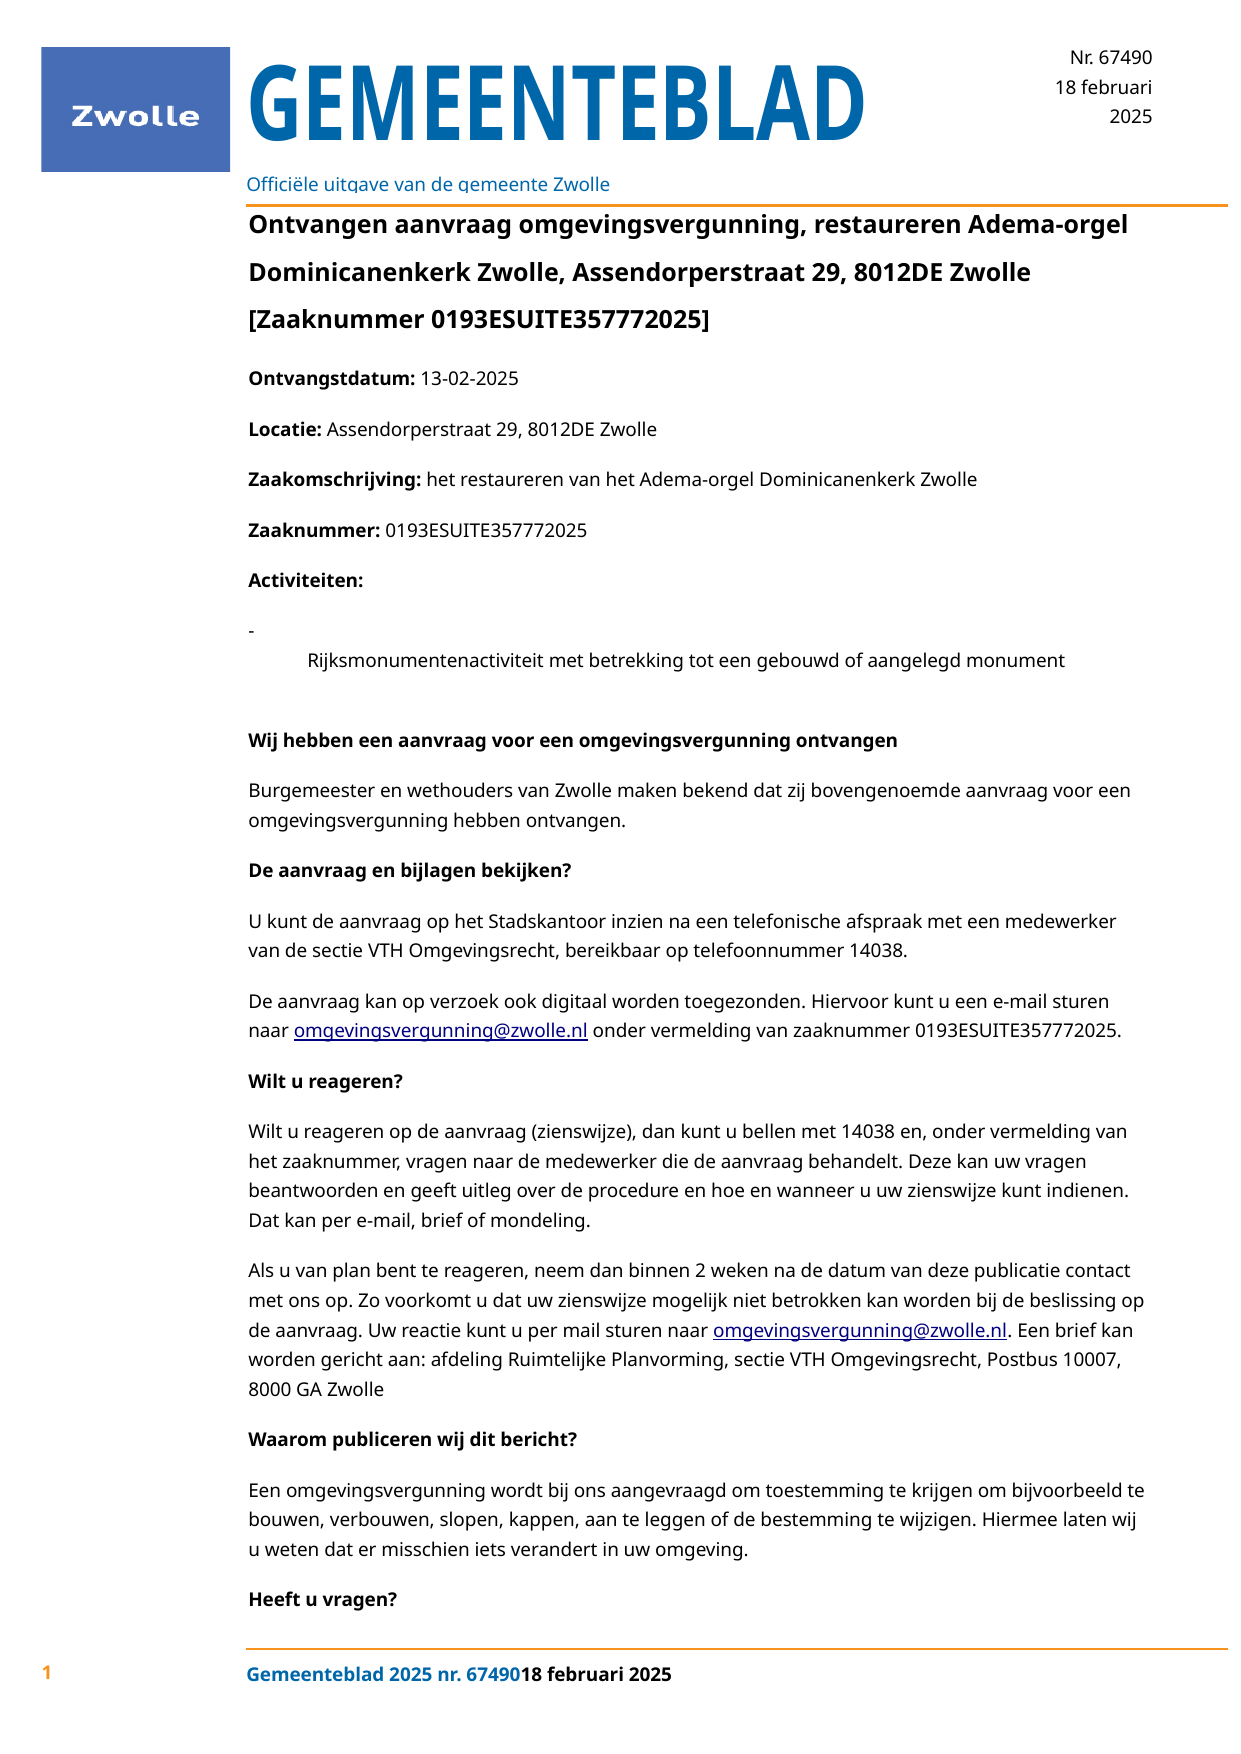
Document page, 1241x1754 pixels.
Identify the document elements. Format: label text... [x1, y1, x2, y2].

text Een omgevingsvergunning wordt bij ons aangevraagd om toestemming te krijgen om bijvoorbeeld te bouwen, verbouwen, slopen, kappen, aan te leggen of de bestemming te wijzigen. Hiermee laten wij u weten dat er misschien iets verandert in uw omgeving. [248, 1477, 1152, 1562]
text Als u van plan bent te reageren, neem dan binnen 2 weken na de datum van deze publicatie contact met ons op. Zo voorkomt u dat uw zienswijze mogelijk niet betrokken kan worden bij de beslissing op de aanvraag. Uw reactie kunt u per mail sturen naar omgevingsvergunning@zwolle.nl. Een brief kan worden gericht aan: afdeling Ruimtelijke Planvorming, sectie VTH Omgevingsrecht, Postbus 10007, 8000 GA Zwolle [248, 1258, 1152, 1402]
text De aanvraag en bijlagen bekijken? [248, 858, 1152, 883]
text Zaakomschrijving: het restaureren van het Adema-orgel Dominicanenkerk Zwolle [248, 466, 1152, 492]
text Locatie: Assendorperstraat 29, 8012DE Zwolle [248, 416, 1152, 442]
text Wij hebben een aanvraag voor een omgevingsvergunning ontvangen [248, 727, 1152, 753]
text Ontvangstdatum: 13-02-2025 [248, 366, 1152, 391]
text Zaaknummer: 0193ESUITE357772025 [248, 517, 1152, 542]
text Heeft u vragen? [248, 1586, 1152, 1612]
picture [41, 47, 231, 172]
text Wilt u reageren? [248, 1068, 1152, 1094]
list Rijksmonumentenactiviteit met betrekking tot een gebouwd of aangelegd monument [248, 647, 1152, 673]
text De aanvraag kan op verzoek ook digitaal worden toegezonden. Hiervoor kunt u een e-mail sturen naar omgevingsvergunning@zwolle.nl onder vermelding van zaaknummer 0193ESUITE357772025. [248, 988, 1152, 1043]
text U kunt de aanvraag op het Stadskantoor inzien na een telefonische afspraak met een medewerker van de sectie VTH Omgevingsrecht, bereikbaar op telefoonnummer 14038. [248, 908, 1152, 963]
text Burgemeester en wethouders van Zwolle maken bekend dat zij bovengenoemde aanvraag voor een omgevingsvergunning hebben ontvangen. [248, 778, 1152, 833]
text Wilt u reageren op de aanvraag (zienswijze), dan kunt u bellen met 14038 en, onder vermelding van het zaaknummer, vragen naar de medewerker die de aanvraag behandelt. Deze kan uw vragen beantwoorden en geeft uitleg over de procedure en hoe en wanneer u uw zienswijze kunt indienen. Dat kan per e-mail, brief of mondeling. [248, 1118, 1152, 1233]
text Ontvangen aanvraag omgevingsvergunning, restaureren Adema-orgel Dominicanenkerk Zwolle, Assendorperstraat 29, 8012DE Zwolle [Zaaknummer 0193ESUITE357772025] [248, 207, 1152, 336]
text Activiteiten: [248, 567, 1152, 593]
text Waarom publiceren wij dit bericht? [248, 1426, 1152, 1452]
